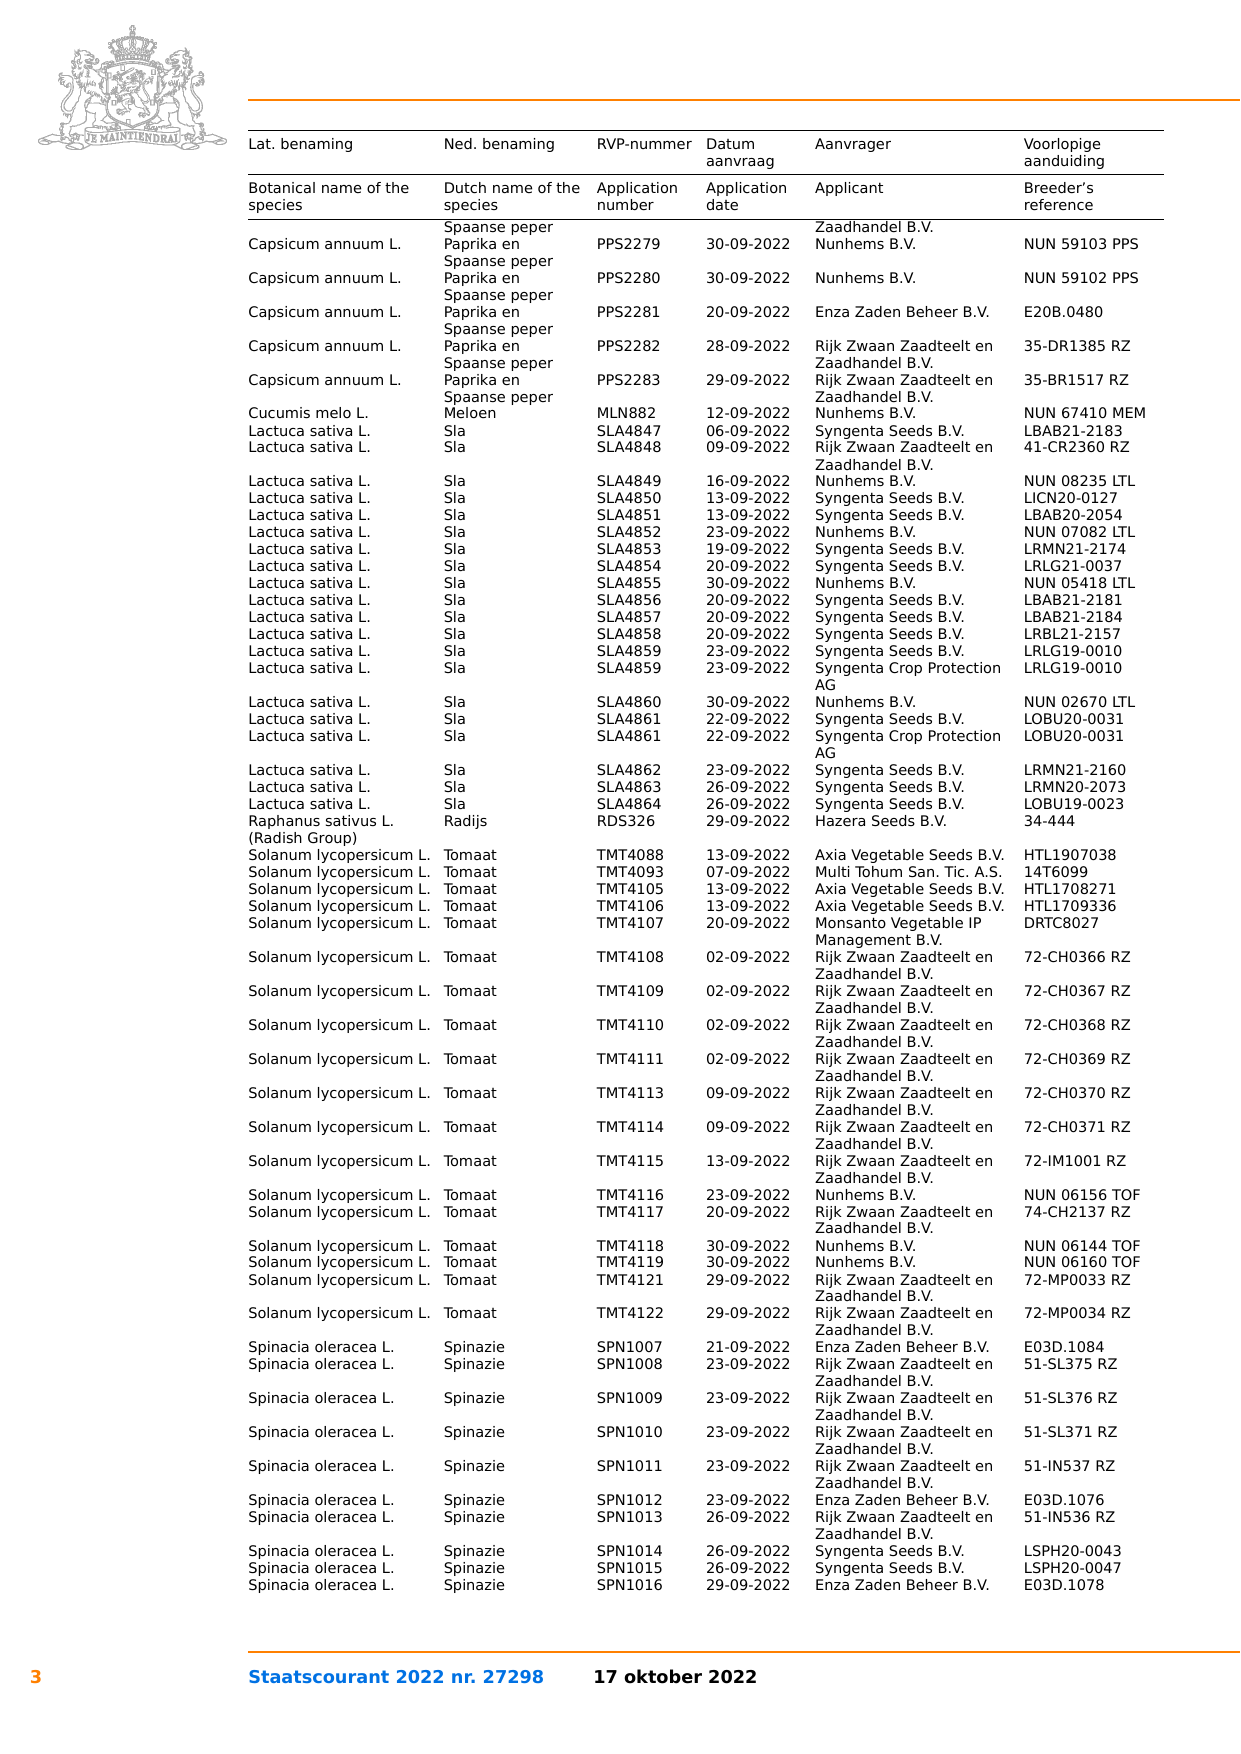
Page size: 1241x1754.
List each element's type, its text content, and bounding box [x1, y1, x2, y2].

table_cell 72-IM1001 RZ [1018, 1153, 1163, 1186]
table_cell SLA4855 [591, 575, 700, 592]
table_cell Tomaat [438, 1271, 591, 1305]
table_cell Spinazie [438, 1356, 591, 1390]
table_cell Rijk Zwaan Zaadteelt en Zaadhandel B.V. [809, 338, 1018, 371]
table_cell Tomaat [438, 915, 591, 949]
table_cell TMT4111 [591, 1051, 700, 1084]
table_cell 22-09-2022 [700, 711, 809, 728]
table_cell SLA4851 [591, 507, 700, 524]
table_cell 02-09-2022 [700, 1017, 809, 1051]
table_cell Sla [438, 643, 591, 660]
table_cell 51-SL371 RZ [1018, 1424, 1163, 1458]
table_cell Solanum lycopersicum L. [248, 915, 438, 949]
table_cell Rijk Zwaan Zaadteelt en Zaadhandel B.V. [809, 1509, 1018, 1543]
table_cell NUN 05418 LTL [1018, 575, 1163, 592]
table_cell Solanum lycopersicum L. [248, 1186, 438, 1203]
table_cell 19-09-2022 [700, 541, 809, 558]
table_cell SLA4860 [591, 694, 700, 711]
table_cell 30-09-2022 [700, 1254, 809, 1271]
table_cell TMT4118 [591, 1238, 700, 1254]
table_cell Spinacia oleracea L. [248, 1356, 438, 1390]
table_cell Spinazie [438, 1509, 591, 1543]
table_cell 72-CH0367 RZ [1018, 983, 1163, 1017]
table_cell Enza Zaden Beheer B.V. [809, 1492, 1018, 1509]
table_cell Solanum lycopersicum L. [248, 1153, 438, 1186]
table_header Datum aanvraag [700, 131, 809, 174]
table_cell SLA4857 [591, 609, 700, 626]
table_cell NUN 06144 TOF [1018, 1238, 1163, 1254]
table_cell Rijk Zwaan Zaadteelt en Zaadhandel B.V. [809, 949, 1018, 983]
table_cell Rijk Zwaan Zaadteelt en Zaadhandel B.V. [809, 1458, 1018, 1492]
table_cell Lactuca sativa L. [248, 626, 438, 643]
table_cell 20-09-2022 [700, 592, 809, 609]
table_cell Solanum lycopersicum L. [248, 847, 438, 864]
table_cell TMT4114 [591, 1119, 700, 1152]
table_cell Tomaat [438, 847, 591, 864]
table_cell 12-09-2022 [700, 405, 809, 422]
table_cell Rijk Zwaan Zaadteelt en Zaadhandel B.V. [809, 1051, 1018, 1084]
table_cell SPN1012 [591, 1492, 700, 1509]
table_cell 02-09-2022 [700, 983, 809, 1017]
table_cell Lactuca sativa L. [248, 524, 438, 541]
table_cell Rijk Zwaan Zaadteelt en Zaadhandel B.V. [809, 1085, 1018, 1118]
table_cell 13-09-2022 [700, 507, 809, 524]
table_cell Sla [438, 694, 591, 711]
table_cell 20-09-2022 [700, 1204, 809, 1237]
table_cell SLA4859 [591, 660, 700, 694]
table_cell TMT4107 [591, 915, 700, 949]
table_cell Syngenta Seeds B.V. [809, 1560, 1018, 1577]
table_cell Spinazie [438, 1458, 591, 1492]
table_cell SLA4852 [591, 524, 700, 541]
table_cell Syngenta Seeds B.V. [809, 711, 1018, 728]
table_cell Spinacia oleracea L. [248, 1390, 438, 1424]
table_cell Sla [438, 575, 591, 592]
table_cell 13-09-2022 [700, 1153, 809, 1186]
table_cell 26-09-2022 [700, 796, 809, 813]
table_cell Zaadhandel B.V. [809, 220, 1018, 236]
table_cell Syngenta Seeds B.V. [809, 592, 1018, 609]
table_cell SPN1013 [591, 1509, 700, 1543]
table_cell TMT4108 [591, 949, 700, 983]
table_cell 23-09-2022 [700, 524, 809, 541]
table_cell SLA4847 [591, 423, 700, 439]
table_cell Sla [438, 558, 591, 575]
table_cell SLA4861 [591, 711, 700, 728]
table_cell Nunhems B.V. [809, 1186, 1018, 1203]
table_cell 72-MP0033 RZ [1018, 1271, 1163, 1305]
table_cell TMT4122 [591, 1305, 700, 1339]
table_cell Syngenta Seeds B.V. [809, 796, 1018, 813]
table_cell NUN 08235 LTL [1018, 473, 1163, 490]
table_cell NUN 67410 MEM [1018, 405, 1163, 422]
table_cell SPN1009 [591, 1390, 700, 1424]
table_cell 29-09-2022 [700, 1577, 809, 1594]
table_cell 16-09-2022 [700, 473, 809, 490]
table_cell Solanum lycopersicum L. [248, 1051, 438, 1084]
table_cell Rijk Zwaan Zaadteelt en Zaadhandel B.V. [809, 371, 1018, 405]
table_cell SPN1016 [591, 1577, 700, 1594]
table_cell SPN1007 [591, 1339, 700, 1356]
table_cell 35-BR1517 RZ [1018, 371, 1163, 405]
table_cell 09-09-2022 [700, 439, 809, 473]
table_cell 02-09-2022 [700, 949, 809, 983]
table_cell NUN 59103 PPS [1018, 236, 1163, 269]
table_cell Rijk Zwaan Zaadteelt en Zaadhandel B.V. [809, 983, 1018, 1017]
table_cell Rijk Zwaan Zaadteelt en Zaadhandel B.V. [809, 1119, 1018, 1152]
table_cell HTL1709336 [1018, 898, 1163, 915]
table_cell Syngenta Crop Protection AG [809, 660, 1018, 694]
table_cell Applicant [809, 175, 1018, 219]
table_header RVP-nummer [591, 131, 700, 174]
table_cell Solanum lycopersicum L. [248, 1119, 438, 1152]
table_cell Tomaat [438, 1085, 591, 1118]
table_cell Spinazie [438, 1339, 591, 1356]
table_cell Sla [438, 490, 591, 507]
table_cell Monsanto Vegetable IP Management B.V. [809, 915, 1018, 949]
table_cell 26-09-2022 [700, 779, 809, 796]
table_cell Spinacia oleracea L. [248, 1424, 438, 1458]
table_cell 23-09-2022 [700, 1492, 809, 1509]
table_cell Tomaat [438, 881, 591, 898]
table_cell SLA4861 [591, 728, 700, 762]
table_cell Tomaat [438, 1305, 591, 1339]
table_cell Capsicum annuum L. [248, 338, 438, 371]
table_cell Spinazie [438, 1577, 591, 1594]
table_cell Rijk Zwaan Zaadteelt en Zaadhandel B.V. [809, 1153, 1018, 1186]
table_cell LRLG21-0037 [1018, 558, 1163, 575]
table_cell Lactuca sativa L. [248, 490, 438, 507]
table_cell 30-09-2022 [700, 1238, 809, 1254]
table_cell Application date [700, 175, 809, 219]
table_cell 30-09-2022 [700, 694, 809, 711]
table_cell SPN1015 [591, 1560, 700, 1577]
table_cell Spinazie [438, 1560, 591, 1577]
table_cell E03D.1084 [1018, 1339, 1163, 1356]
table_cell Lactuca sativa L. [248, 643, 438, 660]
table_cell SLA4856 [591, 592, 700, 609]
table_cell Lactuca sativa L. [248, 728, 438, 762]
table_cell Sla [438, 796, 591, 813]
table_cell 23-09-2022 [700, 1390, 809, 1424]
table_cell Nunhems B.V. [809, 1238, 1018, 1254]
table_cell 26-09-2022 [700, 1543, 809, 1560]
table_cell 30-09-2022 [700, 575, 809, 592]
table_cell Spinacia oleracea L. [248, 1458, 438, 1492]
table_cell 23-09-2022 [700, 762, 809, 779]
table_cell Spinacia oleracea L. [248, 1577, 438, 1594]
table_cell Capsicum annuum L. [248, 304, 438, 337]
table_cell Sla [438, 660, 591, 694]
table_header Aanvrager [809, 131, 1018, 174]
table_cell TMT4116 [591, 1186, 700, 1203]
table_cell Lactuca sativa L. [248, 575, 438, 592]
table_cell Lactuca sativa L. [248, 660, 438, 694]
table_cell 23-09-2022 [700, 643, 809, 660]
table_cell E03D.1078 [1018, 1577, 1163, 1594]
table_cell 51-SL376 RZ [1018, 1390, 1163, 1424]
table_cell Nunhems B.V. [809, 270, 1018, 303]
table_cell 02-09-2022 [700, 1051, 809, 1084]
table_cell Tomaat [438, 1119, 591, 1152]
table_cell Breeder’s reference [1018, 175, 1163, 219]
table_cell Spinacia oleracea L. [248, 1339, 438, 1356]
table_cell Sla [438, 439, 591, 473]
table_cell Rijk Zwaan Zaadteelt en Zaadhandel B.V. [809, 1356, 1018, 1390]
table_cell Nunhems B.V. [809, 575, 1018, 592]
table_cell RDS326 [591, 813, 700, 847]
table_cell LRBL21-2157 [1018, 626, 1163, 643]
table_cell Rijk Zwaan Zaadteelt en Zaadhandel B.V. [809, 1305, 1018, 1339]
table_cell 72-CH0370 RZ [1018, 1085, 1163, 1118]
table_cell Sla [438, 473, 591, 490]
table_cell LBAB21-2181 [1018, 592, 1163, 609]
table_cell Capsicum annuum L. [248, 236, 438, 269]
table_cell Solanum lycopersicum L. [248, 1271, 438, 1305]
table_cell LOBU19-0023 [1018, 796, 1163, 813]
table_cell E03D.1076 [1018, 1492, 1163, 1509]
table_cell 13-09-2022 [700, 881, 809, 898]
table_cell Nunhems B.V. [809, 236, 1018, 269]
table_cell Solanum lycopersicum L. [248, 1254, 438, 1271]
table_cell 23-09-2022 [700, 1458, 809, 1492]
table_cell HTL1708271 [1018, 881, 1163, 898]
table_cell Radijs [438, 813, 591, 847]
table_cell Syngenta Seeds B.V. [809, 609, 1018, 626]
table_header Lat. benaming [248, 131, 438, 174]
table_cell Nunhems B.V. [809, 405, 1018, 422]
table_cell Sla [438, 609, 591, 626]
table_cell Solanum lycopersicum L. [248, 1238, 438, 1254]
table_cell Lactuca sativa L. [248, 439, 438, 473]
table_cell Tomaat [438, 1051, 591, 1084]
table_cell SLA4854 [591, 558, 700, 575]
table_cell Axia Vegetable Seeds B.V. [809, 881, 1018, 898]
table_cell Capsicum annuum L. [248, 371, 438, 405]
table_cell SPN1014 [591, 1543, 700, 1560]
table_cell 21-09-2022 [700, 1339, 809, 1356]
table_cell 72-CH0371 RZ [1018, 1119, 1163, 1152]
table_cell LRLG19-0010 [1018, 660, 1163, 694]
table_cell SLA4859 [591, 643, 700, 660]
table_cell LRMN21-2174 [1018, 541, 1163, 558]
table_cell Nunhems B.V. [809, 524, 1018, 541]
table_cell Hazera Seeds B.V. [809, 813, 1018, 847]
table_cell 51-SL375 RZ [1018, 1356, 1163, 1390]
table_cell 28-09-2022 [700, 338, 809, 371]
table_cell 72-MP0034 RZ [1018, 1305, 1163, 1339]
table_cell Rijk Zwaan Zaadteelt en Zaadhandel B.V. [809, 1204, 1018, 1237]
table_cell 72-CH0369 RZ [1018, 1051, 1163, 1084]
table_cell Dutch name of the species [438, 175, 591, 219]
table_cell Solanum lycopersicum L. [248, 1085, 438, 1118]
table_cell Axia Vegetable Seeds B.V. [809, 847, 1018, 864]
table_cell LRMN20-2073 [1018, 779, 1163, 796]
table_cell 23-09-2022 [700, 1186, 809, 1203]
table_cell Lactuca sativa L. [248, 779, 438, 796]
table_cell Solanum lycopersicum L. [248, 864, 438, 881]
table_cell Sla [438, 507, 591, 524]
table_cell 09-09-2022 [700, 1085, 809, 1118]
table_cell NUN 02670 LTL [1018, 694, 1163, 711]
table_cell SLA4864 [591, 796, 700, 813]
table_cell Rijk Zwaan Zaadteelt en Zaadhandel B.V. [809, 1271, 1018, 1305]
table_cell 09-09-2022 [700, 1119, 809, 1152]
table_header Voorlopige aanduiding [1018, 131, 1163, 174]
table_cell 13-09-2022 [700, 490, 809, 507]
table_cell Sla [438, 541, 591, 558]
table_cell Tomaat [438, 1186, 591, 1203]
table_header Ned. benaming [438, 131, 591, 174]
table_cell Lactuca sativa L. [248, 796, 438, 813]
table_cell TMT4106 [591, 898, 700, 915]
table_cell Tomaat [438, 864, 591, 881]
table_cell PPS2279 [591, 236, 700, 269]
table_cell Spinacia oleracea L. [248, 1492, 438, 1509]
table_cell Nunhems B.V. [809, 1254, 1018, 1271]
table_cell 72-CH0366 RZ [1018, 949, 1163, 983]
table_cell 30-09-2022 [700, 270, 809, 303]
table_cell Rijk Zwaan Zaadteelt en Zaadhandel B.V. [809, 1390, 1018, 1424]
table_cell TMT4121 [591, 1271, 700, 1305]
table_cell LBAB20-2054 [1018, 507, 1163, 524]
table_cell 29-09-2022 [700, 1271, 809, 1305]
table_cell Tomaat [438, 1017, 591, 1051]
table_cell Tomaat [438, 949, 591, 983]
table_cell LOBU20-0031 [1018, 728, 1163, 762]
table_cell LBAB21-2183 [1018, 423, 1163, 439]
table_cell 23-09-2022 [700, 1356, 809, 1390]
table_cell E20B.0480 [1018, 304, 1163, 337]
table_cell NUN 06160 TOF [1018, 1254, 1163, 1271]
table_cell DRTC8027 [1018, 915, 1163, 949]
table_cell TMT4109 [591, 983, 700, 1017]
table_cell LICN20-0127 [1018, 490, 1163, 507]
table_cell [591, 220, 700, 236]
table_cell NUN 59102 PPS [1018, 270, 1163, 303]
table_cell Spinacia oleracea L. [248, 1509, 438, 1543]
table_cell HTL1907038 [1018, 847, 1163, 864]
table_cell TMT4119 [591, 1254, 700, 1271]
table_cell 26-09-2022 [700, 1509, 809, 1543]
table_cell 35-DR1385 RZ [1018, 338, 1163, 371]
table_cell Spinazie [438, 1492, 591, 1509]
table_cell 29-09-2022 [700, 1305, 809, 1339]
table_cell LSPH20-0043 [1018, 1543, 1163, 1560]
table_cell Rijk Zwaan Zaadteelt en Zaadhandel B.V. [809, 439, 1018, 473]
table_cell SPN1008 [591, 1356, 700, 1390]
table_cell TMT4088 [591, 847, 700, 864]
table_cell Syngenta Seeds B.V. [809, 762, 1018, 779]
table_cell 23-09-2022 [700, 660, 809, 694]
table_cell 20-09-2022 [700, 609, 809, 626]
table_cell Solanum lycopersicum L. [248, 881, 438, 898]
table_cell Syngenta Seeds B.V. [809, 558, 1018, 575]
table_cell Enza Zaden Beheer B.V. [809, 1577, 1018, 1594]
table_cell Tomaat [438, 1204, 591, 1237]
table_cell LSPH20-0047 [1018, 1560, 1163, 1577]
table_cell PPS2281 [591, 304, 700, 337]
table_cell 29-09-2022 [700, 371, 809, 405]
table_cell Solanum lycopersicum L. [248, 1305, 438, 1339]
table_cell Syngenta Crop Protection AG [809, 728, 1018, 762]
table_cell Lactuca sativa L. [248, 694, 438, 711]
table_cell Capsicum annuum L. [248, 270, 438, 303]
table_cell SLA4849 [591, 473, 700, 490]
table_cell Axia Vegetable Seeds B.V. [809, 898, 1018, 915]
table_cell SLA4858 [591, 626, 700, 643]
table_cell Sla [438, 762, 591, 779]
table_cell 41-CR2360 RZ [1018, 439, 1163, 473]
table_cell [248, 220, 438, 236]
table_cell Solanum lycopersicum L. [248, 949, 438, 983]
table_cell Spaanse peper [438, 220, 591, 236]
table_cell PPS2282 [591, 338, 700, 371]
table_cell SLA4863 [591, 779, 700, 796]
picture [38, 25, 227, 150]
table_cell NUN 07082 LTL [1018, 524, 1163, 541]
table_cell 23-09-2022 [700, 1424, 809, 1458]
table_cell SLA4848 [591, 439, 700, 473]
table_cell SPN1011 [591, 1458, 700, 1492]
table_cell Syngenta Seeds B.V. [809, 507, 1018, 524]
table_cell Paprika en Spaanse peper [438, 236, 591, 269]
table_cell 51-IN537 RZ [1018, 1458, 1163, 1492]
table_cell Solanum lycopersicum L. [248, 983, 438, 1017]
table_cell 29-09-2022 [700, 813, 809, 847]
table_cell Solanum lycopersicum L. [248, 898, 438, 915]
table_cell NUN 06156 TOF [1018, 1186, 1163, 1203]
table_cell 13-09-2022 [700, 847, 809, 864]
table_cell Solanum lycopersicum L. [248, 1204, 438, 1237]
table_cell 34-444 [1018, 813, 1163, 847]
table_cell Lactuca sativa L. [248, 609, 438, 626]
table_cell Enza Zaden Beheer B.V. [809, 304, 1018, 337]
table_cell Solanum lycopersicum L. [248, 1017, 438, 1051]
table_cell Meloen [438, 405, 591, 422]
table_cell 20-09-2022 [700, 915, 809, 949]
table_cell Lactuca sativa L. [248, 592, 438, 609]
table_cell Lactuca sativa L. [248, 507, 438, 524]
table_cell Syngenta Seeds B.V. [809, 1543, 1018, 1560]
table_cell Raphanus sativus L. (Radish Group) [248, 813, 438, 847]
table_cell Multi Tohum San. Tic. A.S. [809, 864, 1018, 881]
table_cell TMT4093 [591, 864, 700, 881]
table_cell PPS2283 [591, 371, 700, 405]
table_cell Syngenta Seeds B.V. [809, 626, 1018, 643]
table_cell LRLG19-0010 [1018, 643, 1163, 660]
table_cell 20-09-2022 [700, 304, 809, 337]
table_cell Syngenta Seeds B.V. [809, 643, 1018, 660]
table_cell Paprika en Spaanse peper [438, 338, 591, 371]
table_cell SPN1010 [591, 1424, 700, 1458]
table_cell Enza Zaden Beheer B.V. [809, 1339, 1018, 1356]
table_cell Application number [591, 175, 700, 219]
table_cell Tomaat [438, 1153, 591, 1186]
table_cell Tomaat [438, 1238, 591, 1254]
table_cell Rijk Zwaan Zaadteelt en Zaadhandel B.V. [809, 1017, 1018, 1051]
table_cell Syngenta Seeds B.V. [809, 490, 1018, 507]
table_cell 26-09-2022 [700, 1560, 809, 1577]
table_cell PPS2280 [591, 270, 700, 303]
table_cell Spinacia oleracea L. [248, 1543, 438, 1560]
table_cell Sla [438, 728, 591, 762]
table_cell Lactuca sativa L. [248, 762, 438, 779]
table_cell 13-09-2022 [700, 898, 809, 915]
table_cell Nunhems B.V. [809, 694, 1018, 711]
table_cell Spinazie [438, 1424, 591, 1458]
table_cell Cucumis melo L. [248, 405, 438, 422]
table_cell Syngenta Seeds B.V. [809, 779, 1018, 796]
table_cell Lactuca sativa L. [248, 473, 438, 490]
table_cell TMT4115 [591, 1153, 700, 1186]
table_cell 06-09-2022 [700, 423, 809, 439]
table_cell 30-09-2022 [700, 236, 809, 269]
table_cell 07-09-2022 [700, 864, 809, 881]
table_cell LRMN21-2160 [1018, 762, 1163, 779]
table_cell Spinazie [438, 1390, 591, 1424]
table_cell Sla [438, 711, 591, 728]
table_cell Lactuca sativa L. [248, 711, 438, 728]
table_cell Syngenta Seeds B.V. [809, 541, 1018, 558]
table_cell Paprika en Spaanse peper [438, 270, 591, 303]
table_cell TMT4105 [591, 881, 700, 898]
table_cell Botanical name of the species [248, 175, 438, 219]
table_cell Paprika en Spaanse peper [438, 304, 591, 337]
table_cell Sla [438, 779, 591, 796]
table_cell 20-09-2022 [700, 626, 809, 643]
table_cell [700, 220, 809, 236]
table_cell 51-IN536 RZ [1018, 1509, 1163, 1543]
table_cell 14T6099 [1018, 864, 1163, 881]
table_cell Sla [438, 626, 591, 643]
table_cell Tomaat [438, 1254, 591, 1271]
table_cell 74-CH2137 RZ [1018, 1204, 1163, 1237]
table_cell Sla [438, 524, 591, 541]
table_cell TMT4113 [591, 1085, 700, 1118]
table_cell Rijk Zwaan Zaadteelt en Zaadhandel B.V. [809, 1424, 1018, 1458]
table_cell TMT4117 [591, 1204, 700, 1237]
table_cell [1018, 220, 1163, 236]
table_cell Lactuca sativa L. [248, 541, 438, 558]
table_cell SLA4853 [591, 541, 700, 558]
table_cell SLA4850 [591, 490, 700, 507]
table_cell Tomaat [438, 983, 591, 1017]
table_cell Sla [438, 423, 591, 439]
table_cell Sla [438, 592, 591, 609]
table_cell Lactuca sativa L. [248, 423, 438, 439]
table_cell Syngenta Seeds B.V. [809, 423, 1018, 439]
table_cell Lactuca sativa L. [248, 558, 438, 575]
table_cell Paprika en Spaanse peper [438, 371, 591, 405]
table_cell LOBU20-0031 [1018, 711, 1163, 728]
table_cell LBAB21-2184 [1018, 609, 1163, 626]
table_cell SLA4862 [591, 762, 700, 779]
table_cell Spinazie [438, 1543, 591, 1560]
table_cell Spinacia oleracea L. [248, 1560, 438, 1577]
table_cell MLN882 [591, 405, 700, 422]
table_cell TMT4110 [591, 1017, 700, 1051]
table_cell 72-CH0368 RZ [1018, 1017, 1163, 1051]
table_cell 20-09-2022 [700, 558, 809, 575]
table_cell 22-09-2022 [700, 728, 809, 762]
table_cell Tomaat [438, 898, 591, 915]
table_cell Nunhems B.V. [809, 473, 1018, 490]
